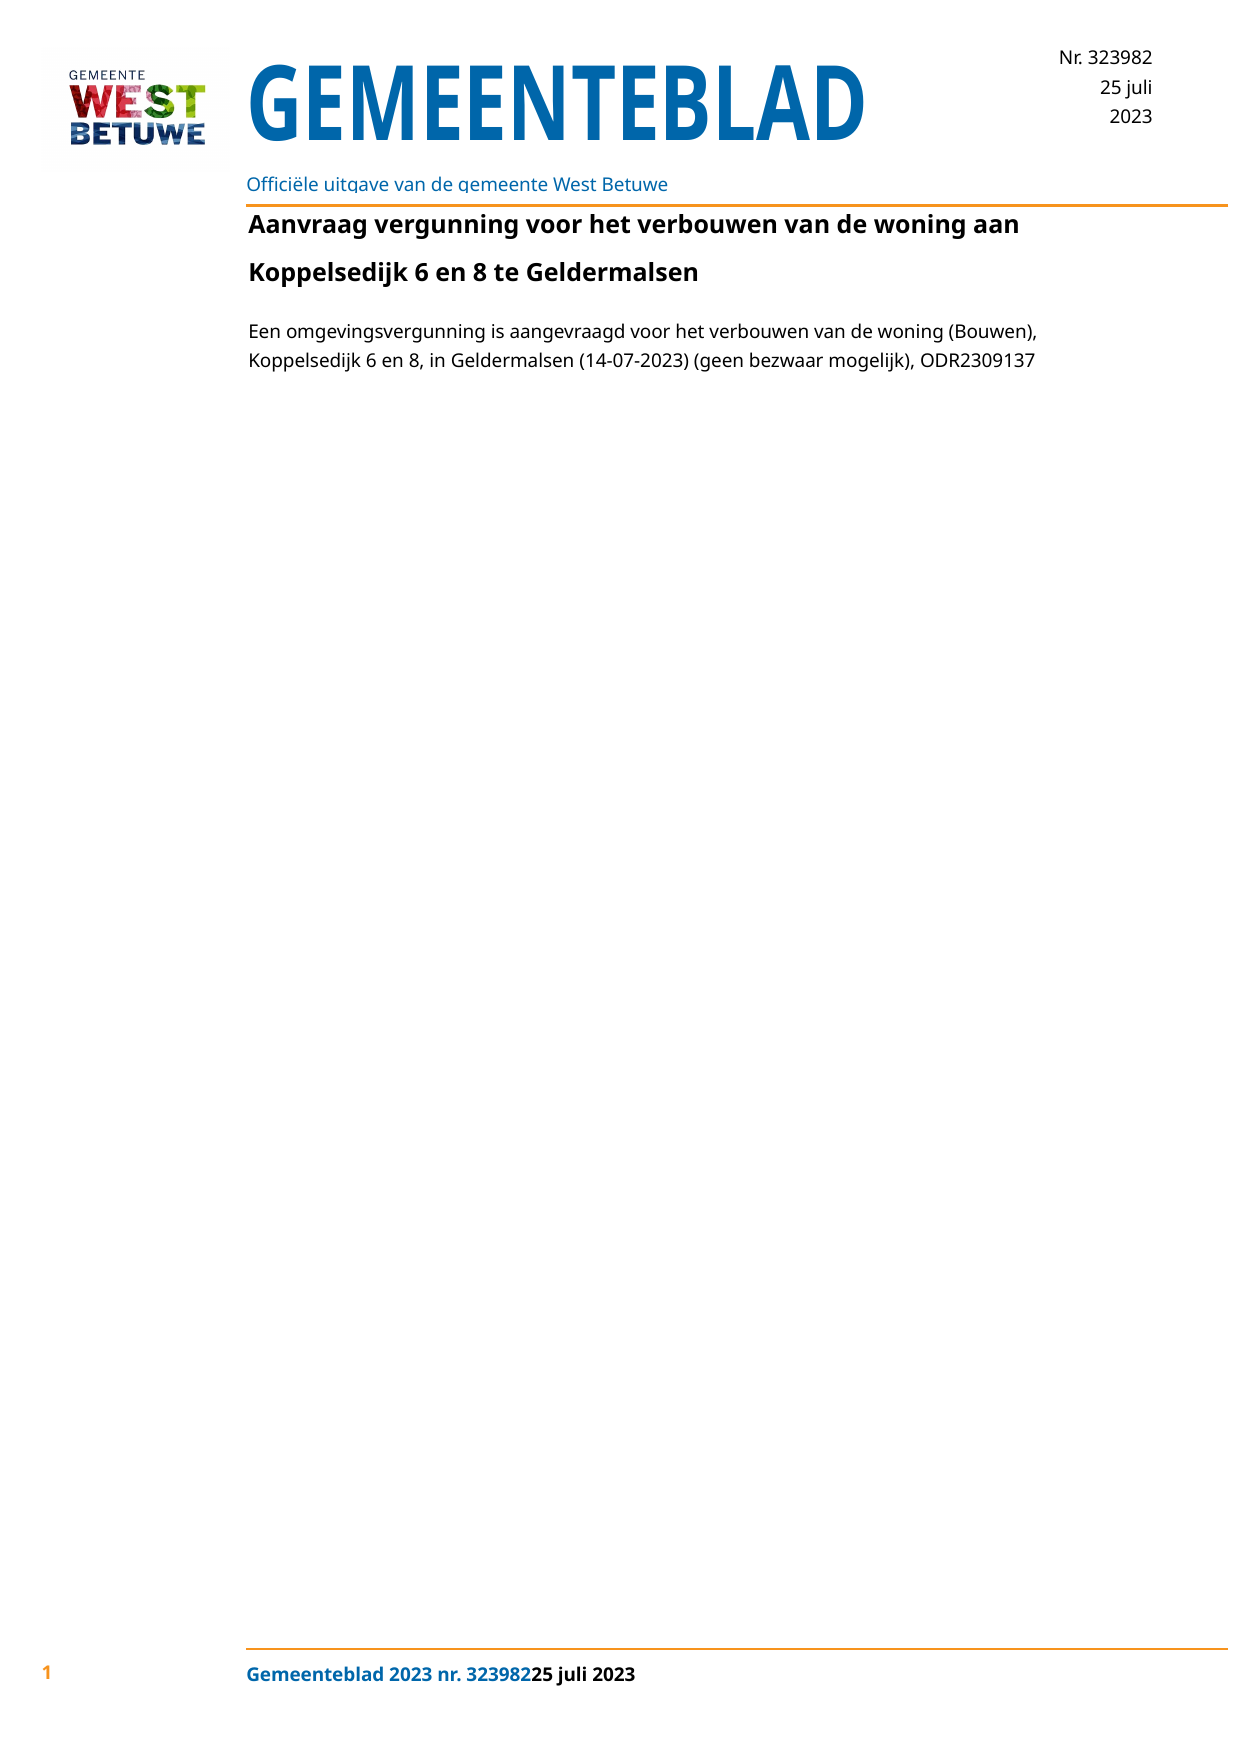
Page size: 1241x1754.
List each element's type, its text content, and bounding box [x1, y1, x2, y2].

picture [41, 47, 231, 172]
text Een omgevingsvergunning is aangevraagd voor het verbouwen van de woning (Bouwen), Koppelsedijk 6 en 8, in Geldermalsen (14-07-2023) (geen bezwaar mogelijk), ODR2309137 [248, 318, 1152, 373]
text Aanvraag vergunning voor het verbouwen van de woning aan Koppelsedijk 6 en 8 te Geldermalsen [248, 207, 1152, 288]
